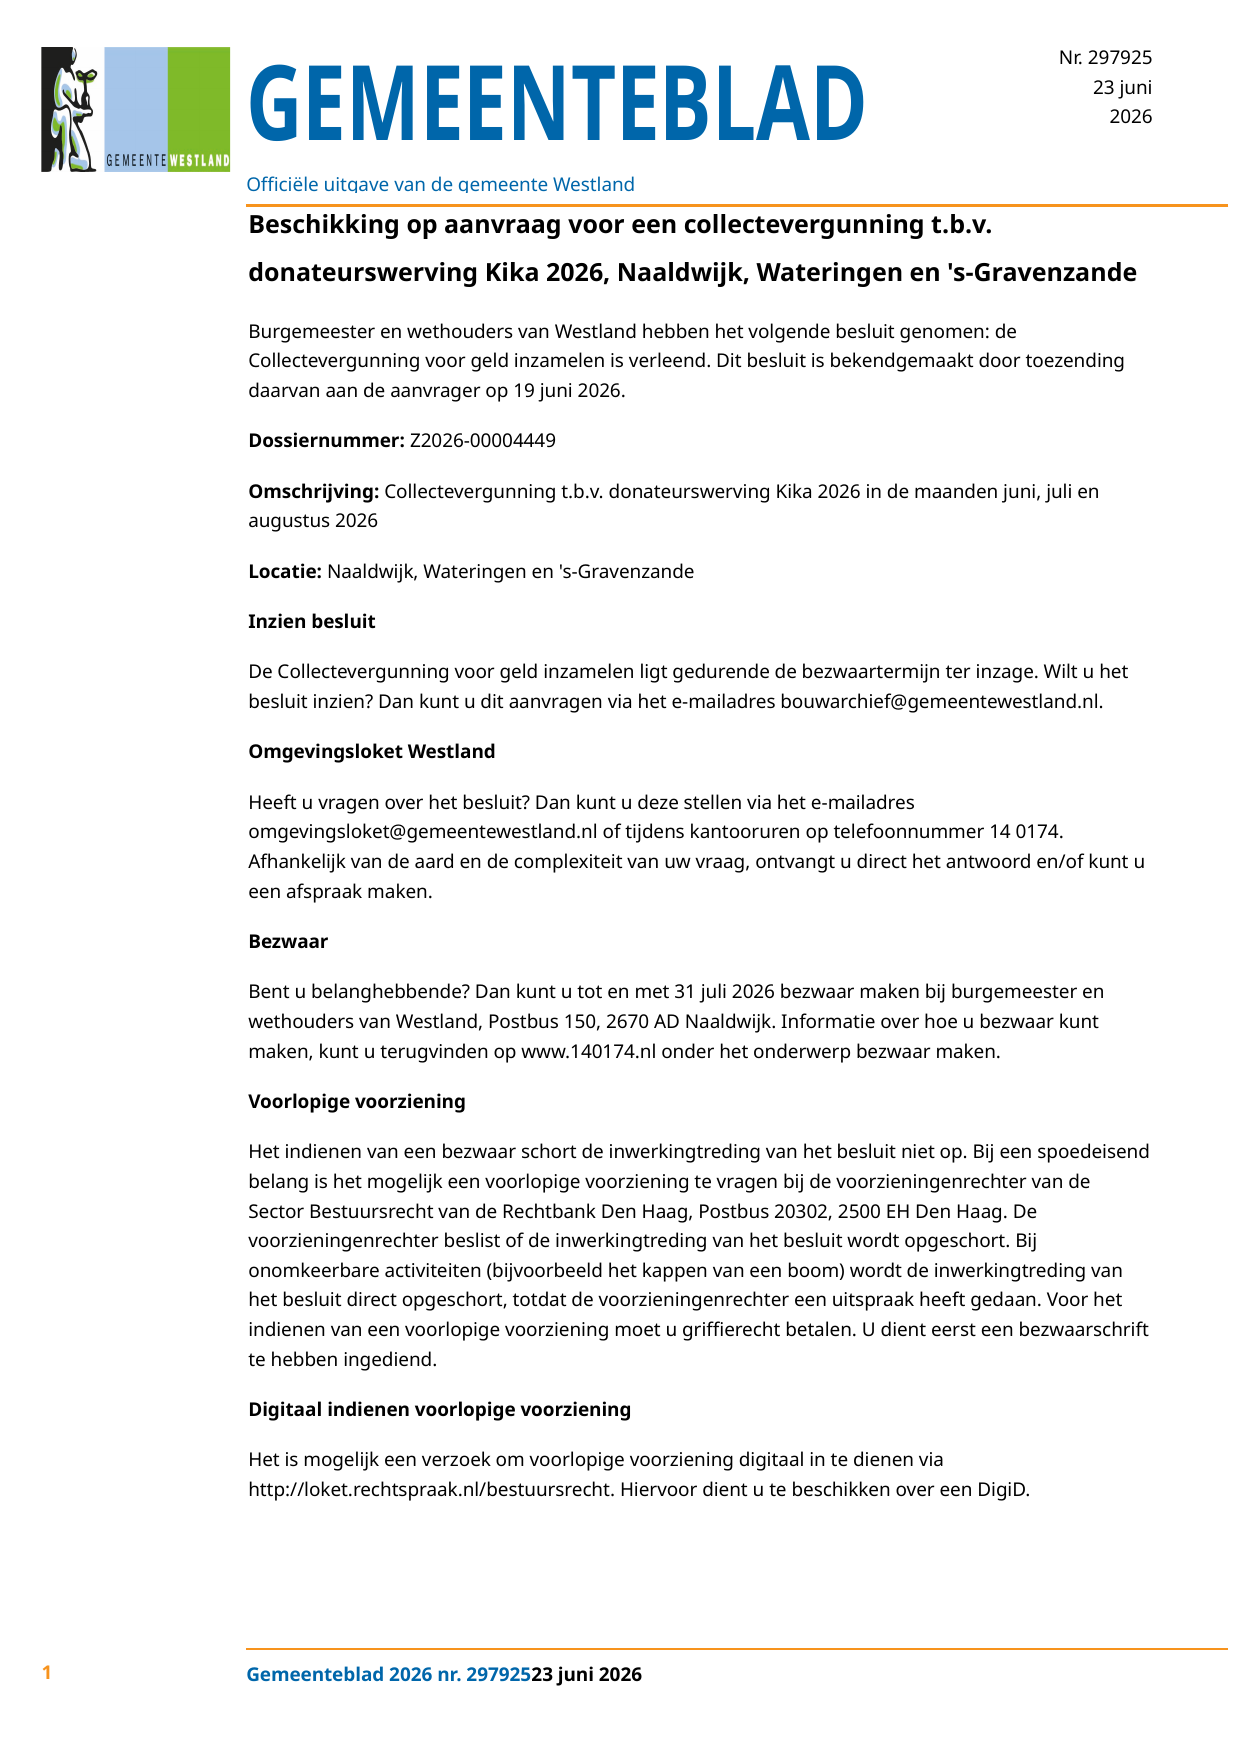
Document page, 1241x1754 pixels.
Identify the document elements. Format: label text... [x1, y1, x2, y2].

text Het is mogelijk een verzoek om voorlopige voorziening digitaal in te dienen via http://loket.rechtspraak.nl/bestuursrecht. Hiervoor dient u te beschikken over een DigiD. [248, 1447, 1152, 1502]
text Locatie: Naaldwijk, Wateringen en 's-Gravenzande [248, 558, 1152, 584]
text Omgevingsloket Westland [248, 739, 1152, 764]
text Digitaal indienen voorlopige voorziening [248, 1396, 1152, 1422]
text Heeft u vragen over het besluit? Dan kunt u deze stellen via het e-mailadres omgevingsloket@gemeentewestland.nl of tijdens kantooruren op telefoonnummer 14 0174. Afhankelijk van de aard en de complexiteit van uw vraag, ontvangt u direct het antwoord en/of kunt u een afspraak maken. [248, 789, 1152, 904]
picture [41, 47, 231, 172]
text Inzien besluit [248, 608, 1152, 634]
text Burgemeester en wethouders van Westland hebben het volgende besluit genomen: de Collectevergunning voor geld inzamelen is verleend. Dit besluit is bekendgemaakt door toezending daarvan aan de aanvrager op 19 juni 2026. [248, 318, 1152, 403]
text Bent u belanghebbende? Dan kunt u tot en met 31 juli 2026 bezwaar maken bij burgemeester en wethouders van Westland, Postbus 150, 2670 AD Naaldwijk. Informatie over hoe u bezwaar kunt maken, kunt u terugvinden op www.140174.nl onder het onderwerp bezwaar maken. [248, 979, 1152, 1064]
text De Collectevergunning voor geld inzamelen ligt gedurende de bezwaartermijn ter inzage. Wilt u het besluit inzien? Dan kunt u dit aanvragen via het e-mailadres bouwarchief@gemeentewestland.nl. [248, 659, 1152, 714]
text Dossiernummer: Z2026-00004449 [248, 427, 1152, 453]
text Beschikking op aanvraag voor een collectevergunning t.b.v. donateurswerving Kika 2026, Naaldwijk, Wateringen en 's-Gravenzande [248, 207, 1152, 288]
text Voorlopige voorziening [248, 1088, 1152, 1114]
text Het indienen van een bezwaar schort de inwerkingtreding van het besluit niet op. Bij een spoedeisend belang is het mogelijk een voorlopige voorziening te vragen bij de voorzieningenrechter van de Sector Bestuursrecht van de Rechtbank Den Haag, Postbus 20302, 2500 EH Den Haag. De voorzieningenrechter beslist of de inwerkingtreding van het besluit wordt opgeschort. Bij onomkeerbare activiteiten (bijvoorbeeld het kappen van een boom) wordt de inwerkingtreding van het besluit direct opgeschort, totdat de voorzieningenrechter een uitspraak heeft gedaan. Voor het indienen van een voorlopige voorziening moet u griffierecht betalen. U dient eerst een bezwaarschrift te hebben ingediend. [248, 1139, 1152, 1372]
text Omschrijving: Collectevergunning t.b.v. donateurswerving Kika 2026 in de maanden juni, juli en augustus 2026 [248, 478, 1152, 533]
text Bezwaar [248, 928, 1152, 954]
